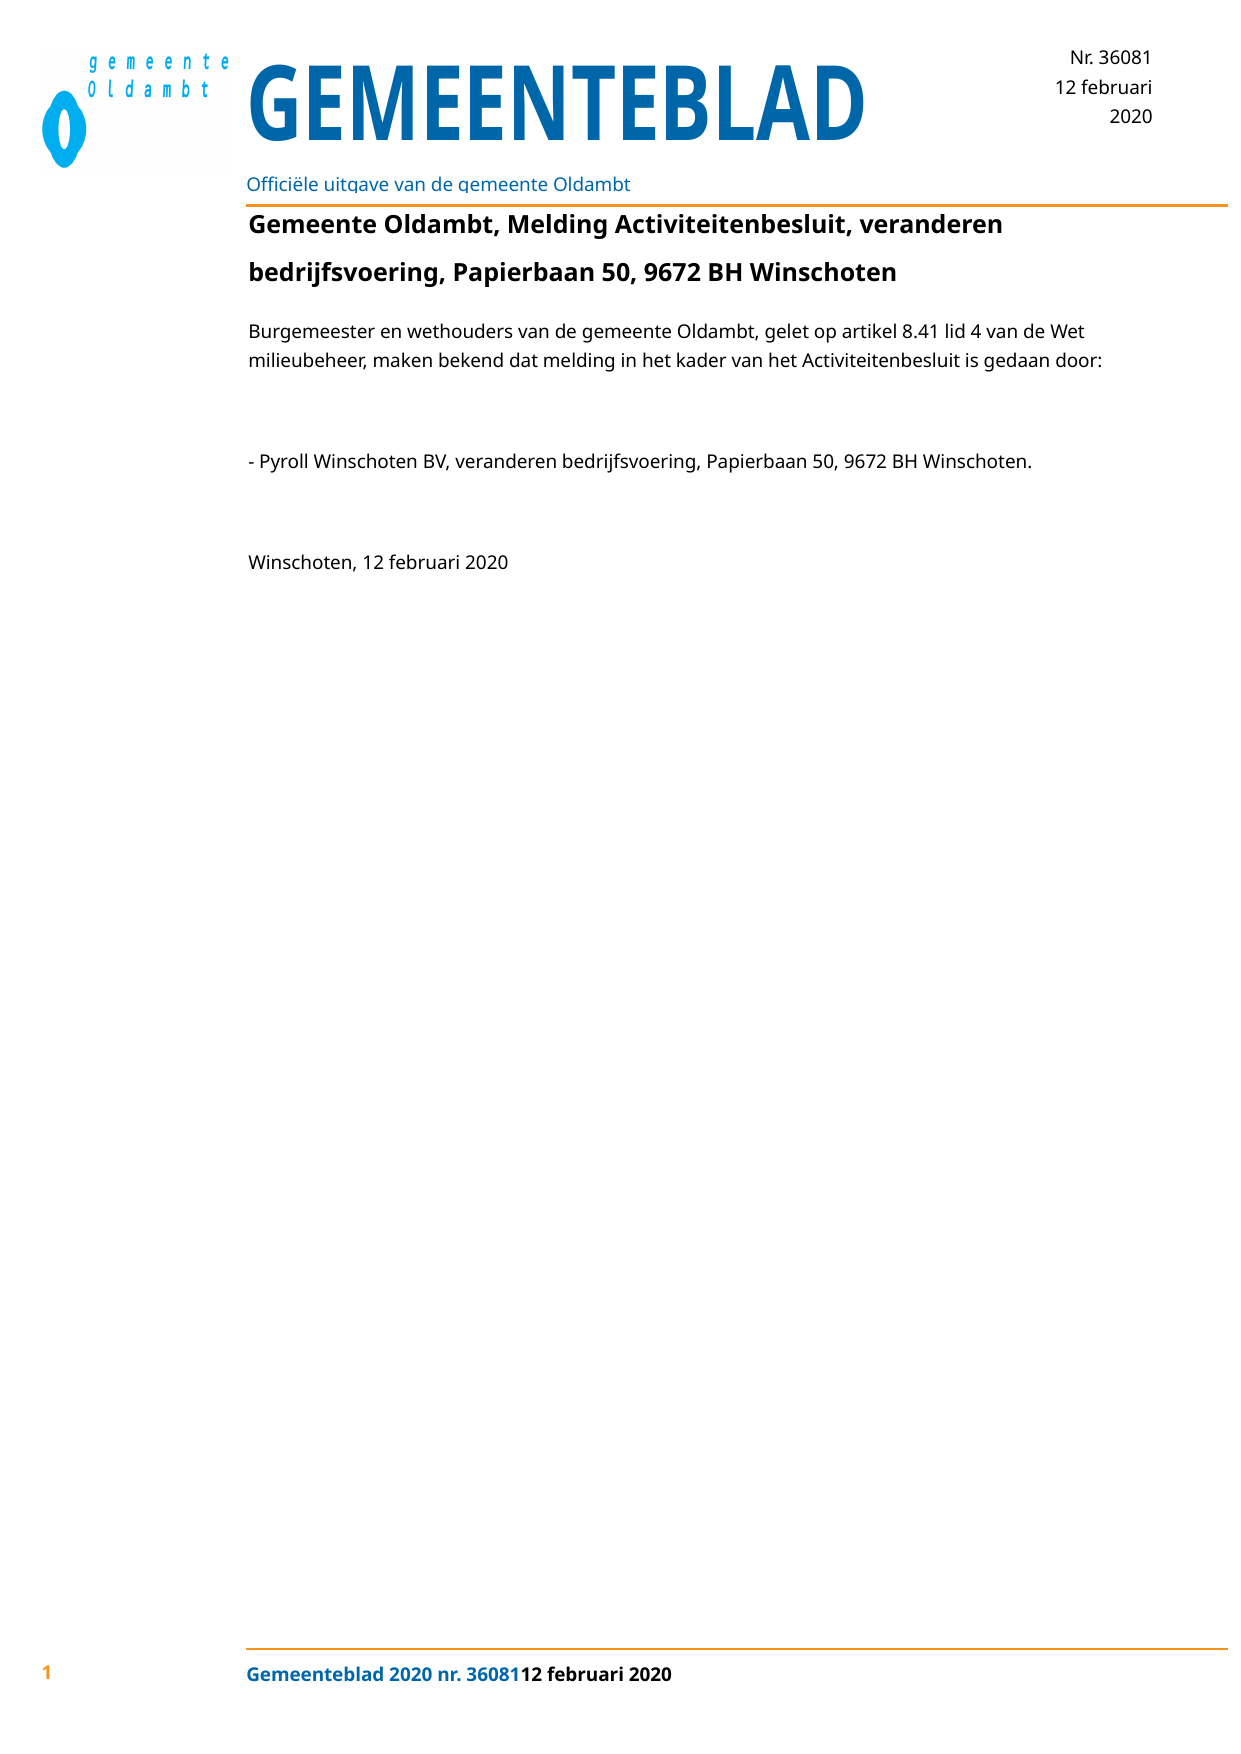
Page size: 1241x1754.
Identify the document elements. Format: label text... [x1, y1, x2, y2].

text Winschoten, 12 februari 2020 [248, 549, 1152, 575]
text Burgemeester en wethouders van de gemeente Oldambt, gelet op artikel 8.41 lid 4 van de Wet milieubeheer, maken bekend dat melding in het kader van het Activiteitenbesluit is gedaan door: [248, 318, 1152, 373]
text - Pyroll Winschoten BV, veranderen bedrijfsvoering, Papierbaan 50, 9672 BH Winschoten. [248, 448, 1152, 474]
text Gemeente Oldambt, Melding Activiteitenbesluit, veranderen bedrijfsvoering, Papierbaan 50, 9672 BH Winschoten [248, 207, 1152, 288]
picture [41, 47, 231, 172]
